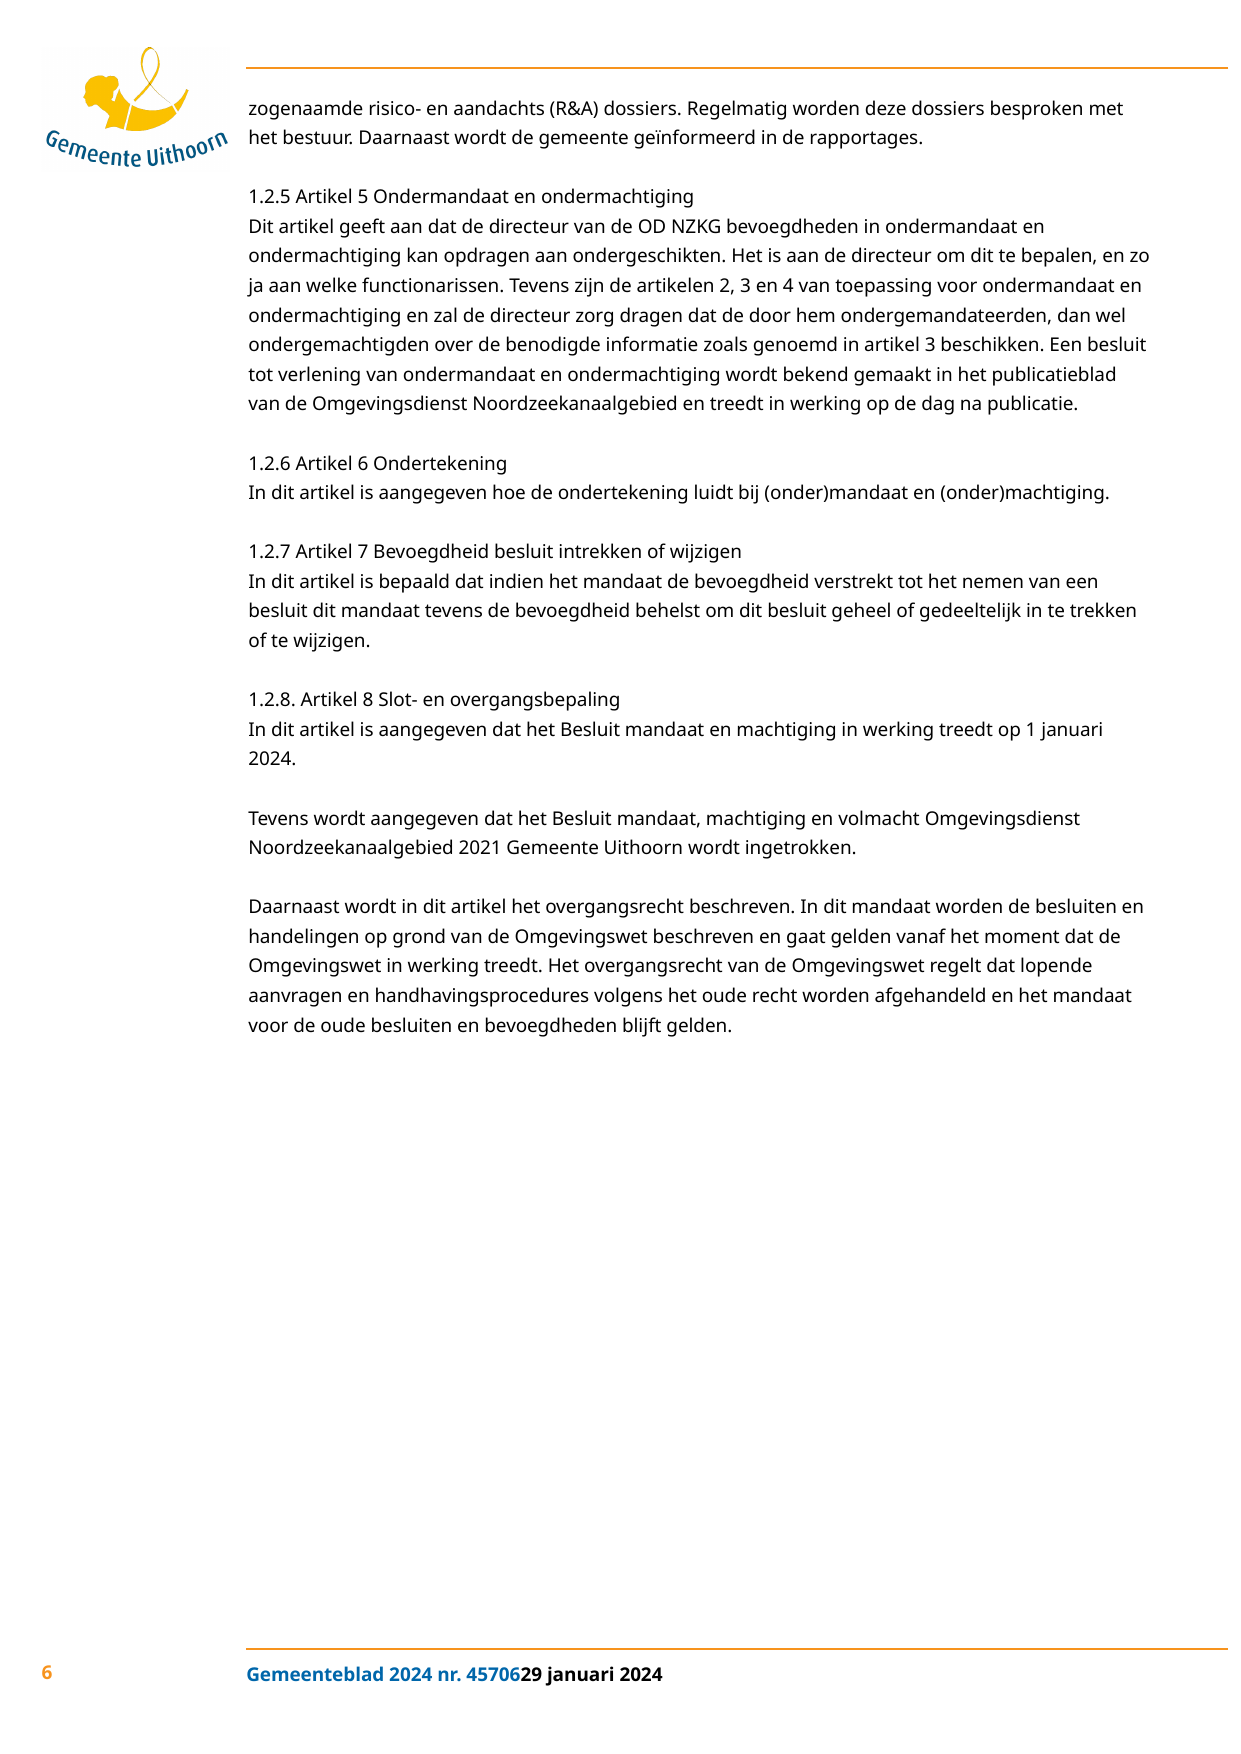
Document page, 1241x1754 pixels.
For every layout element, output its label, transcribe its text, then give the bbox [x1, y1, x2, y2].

picture [41, 47, 231, 172]
text In dit artikel is bepaald dat indien het mandaat de bevoegdheid verstrekt tot het nemen van een besluit dit mandaat tevens de bevoegdheid behelst om dit besluit geheel of gedeeltelijk in te trekken of te wijzigen. [248, 568, 1152, 653]
text Tevens wordt aangegeven dat het Besluit mandaat, machtiging en volmacht Omgevingsdienst Noordzeekanaalgebied 2021 Gemeente Uithoorn wordt ingetrokken. [248, 805, 1152, 860]
text Daarnaast wordt in dit artikel het overgangsrecht beschreven. In dit mandaat worden de besluiten en handelingen op grond van de Omgevingswet beschreven en gaat gelden vanaf het moment dat de Omgevingswet in werking treedt. Het overgangsrecht van de Omgevingswet regelt dat lopende aanvragen en handhavingsprocedures volgens het oude recht worden afgehandeld en het mandaat voor de oude besluiten en bevoegdheden blijft gelden. [248, 893, 1152, 1038]
text 1.2.7 Artikel 7 Bevoegdheid besluit intrekken of wijzigen [248, 538, 1152, 564]
text Dit artikel geeft aan dat de directeur van de OD NZKG bevoegdheden in ondermandaat en ondermachtiging kan opdragen aan ondergeschikten. Het is aan de directeur om dit te bepalen, en zo ja aan welke functionarissen. Tevens zijn de artikelen 2, 3 en 4 van toepassing voor ondermandaat en ondermachtiging en zal de directeur zorg dragen dat de door hem ondergemandateerden, dan wel ondergemachtigden over de benodigde informatie zoals genoemd in artikel 3 beschikken. Een besluit tot verlening van ondermandaat en ondermachtiging wordt bekend gemaakt in het publicatieblad van de Omgevingsdienst Noordzeekanaalgebied en treedt in werking op de dag na publicatie. [248, 213, 1152, 416]
text In dit artikel is aangegeven hoe de ondertekening luidt bij (onder)mandaat en (onder)machtiging. [248, 479, 1152, 505]
text zogenaamde risico- en aandachts (R&A) dossiers. Regelmatig worden deze dossiers besproken met het bestuur. Daarnaast wordt de gemeente geïnformeerd in de rapportages. [248, 95, 1152, 150]
text 1.2.6 Artikel 6 Ondertekening [248, 450, 1152, 476]
text 1.2.8. Artikel 8 Slot- en overgangsbepaling [248, 686, 1152, 712]
text In dit artikel is aangegeven dat het Besluit mandaat en machtiging in werking treedt op 1 januari 2024. [248, 716, 1152, 771]
text 1.2.5 Artikel 5 Ondermandaat en ondermachtiging [248, 183, 1152, 209]
